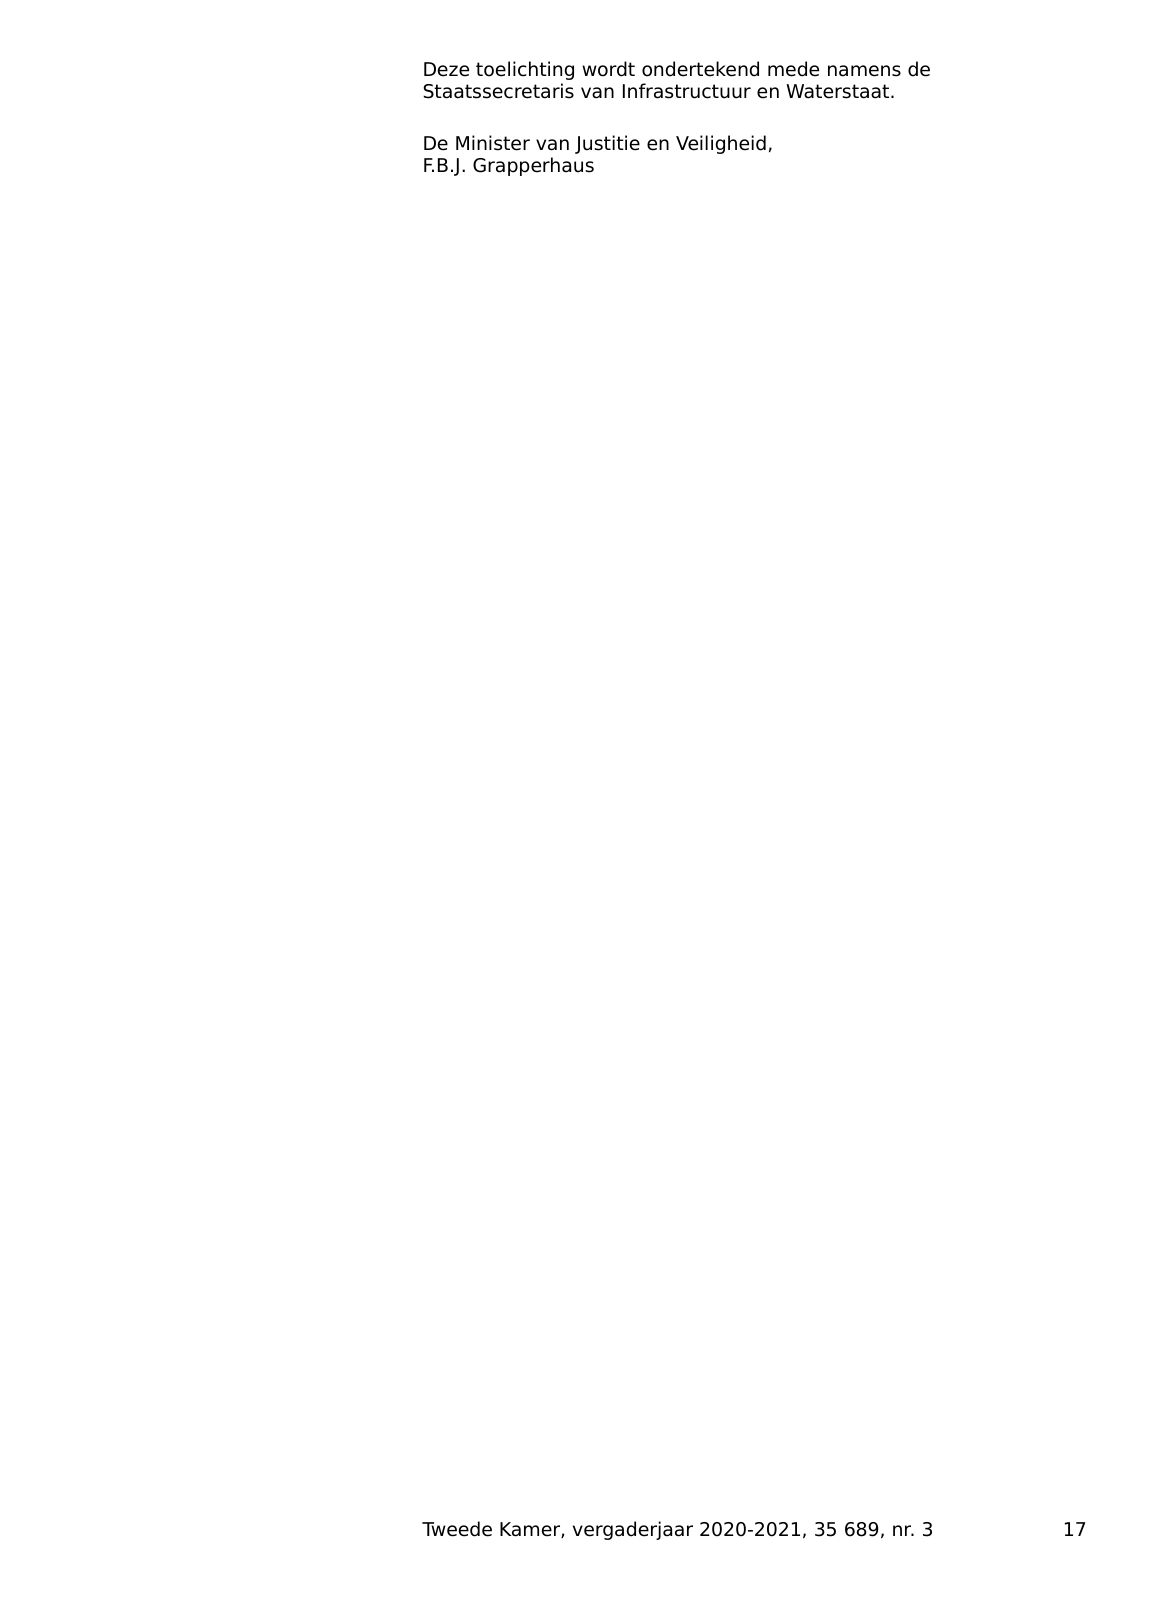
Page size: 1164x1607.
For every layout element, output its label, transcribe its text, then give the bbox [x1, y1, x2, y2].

text De Minister van Justitie en Veiligheid, F.B.J. Grapperhaus [422, 133, 1087, 177]
text Deze toelichting wordt ondertekend mede namens de Staatssecretaris van Infrastructuur en Waterstaat. [422, 59, 1087, 103]
